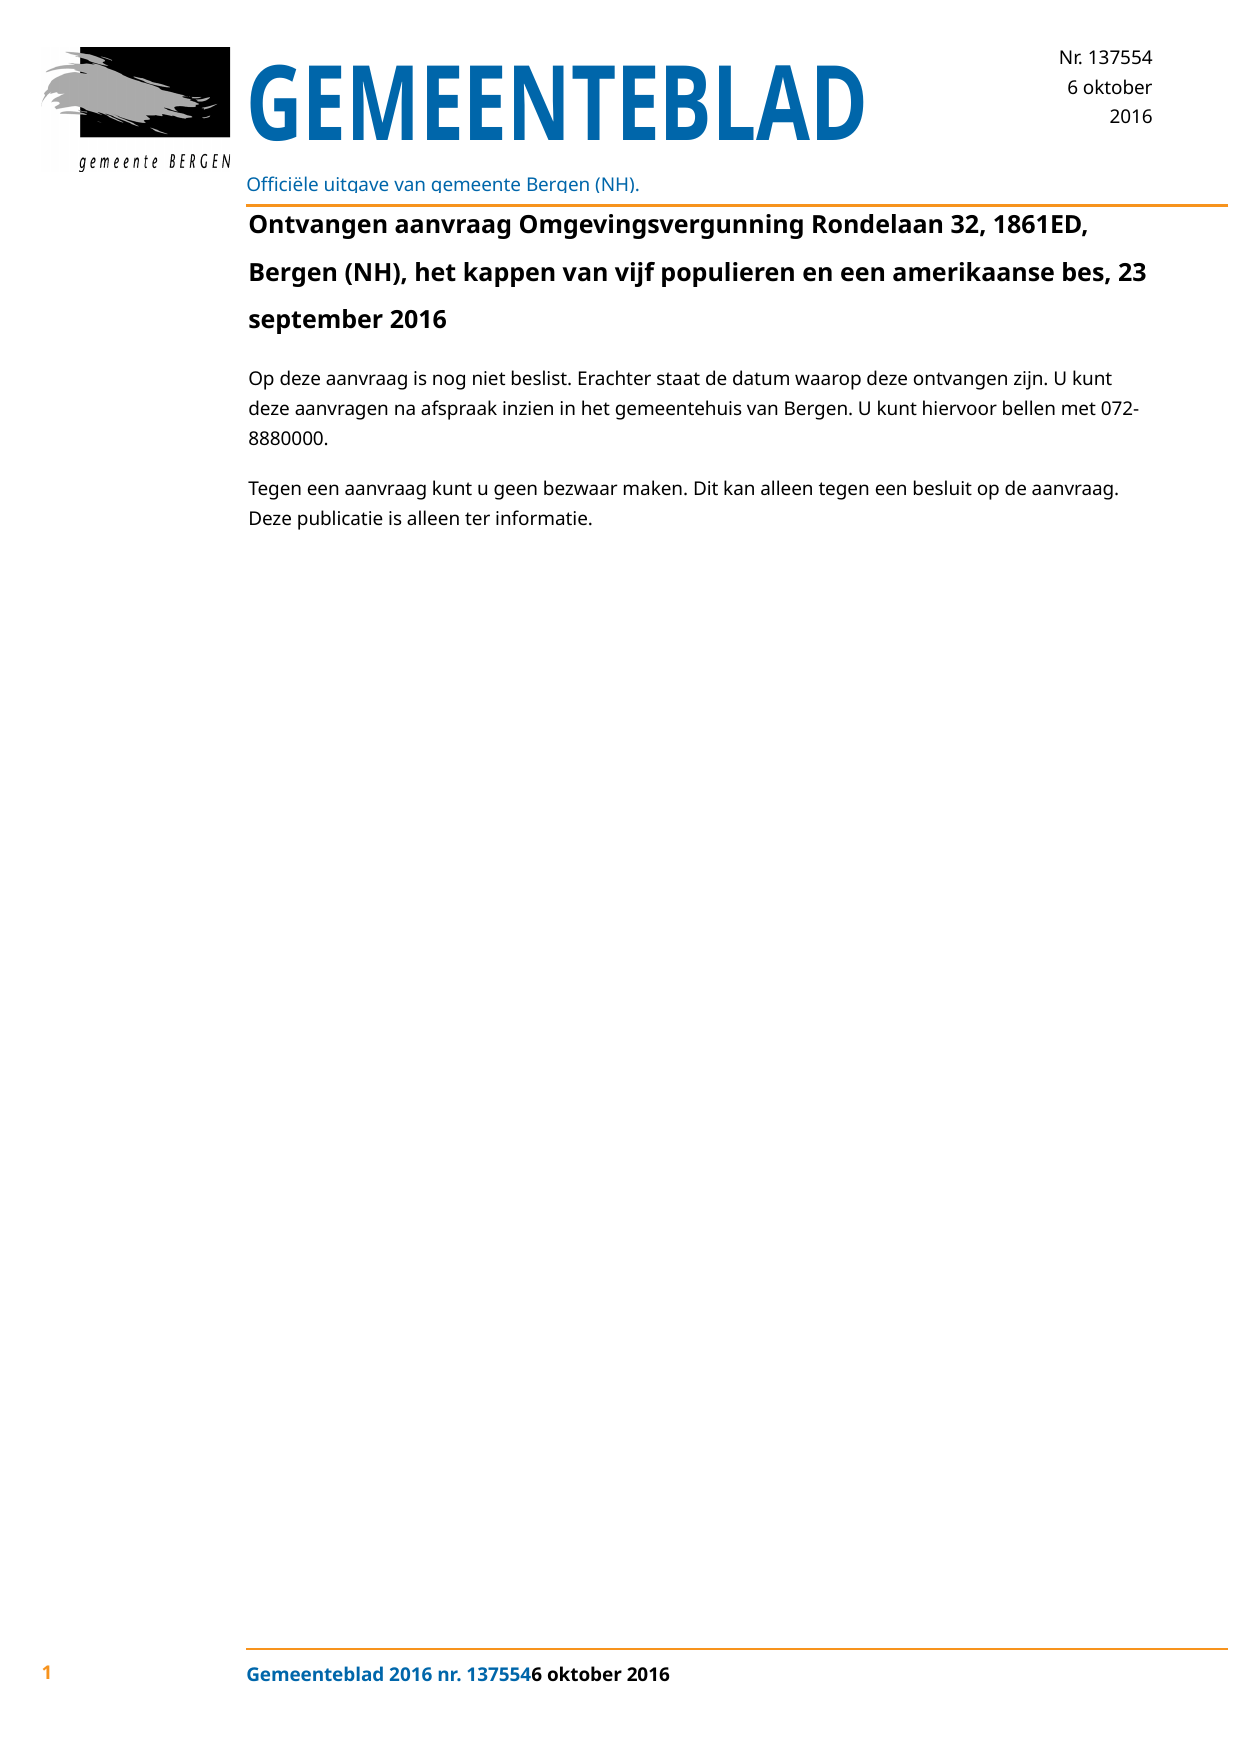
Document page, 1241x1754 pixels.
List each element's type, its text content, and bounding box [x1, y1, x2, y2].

picture [41, 47, 231, 172]
text Tegen een aanvraag kunt u geen bezwaar maken. Dit kan alleen tegen een besluit op de aanvraag. Deze publicatie is alleen ter informatie. [248, 475, 1152, 530]
text Ontvangen aanvraag Omgevingsvergunning Rondelaan 32, 1861ED, Bergen (NH), het kappen van vijf populieren en een amerikaanse bes, 23 september 2016 [248, 207, 1152, 336]
text Op deze aanvraag is nog niet beslist. Erachter staat de datum waarop deze ontvangen zijn. U kunt deze aanvragen na afspraak inzien in het gemeentehuis van Bergen. U kunt hiervoor bellen met 072-8880000. [248, 366, 1152, 450]
